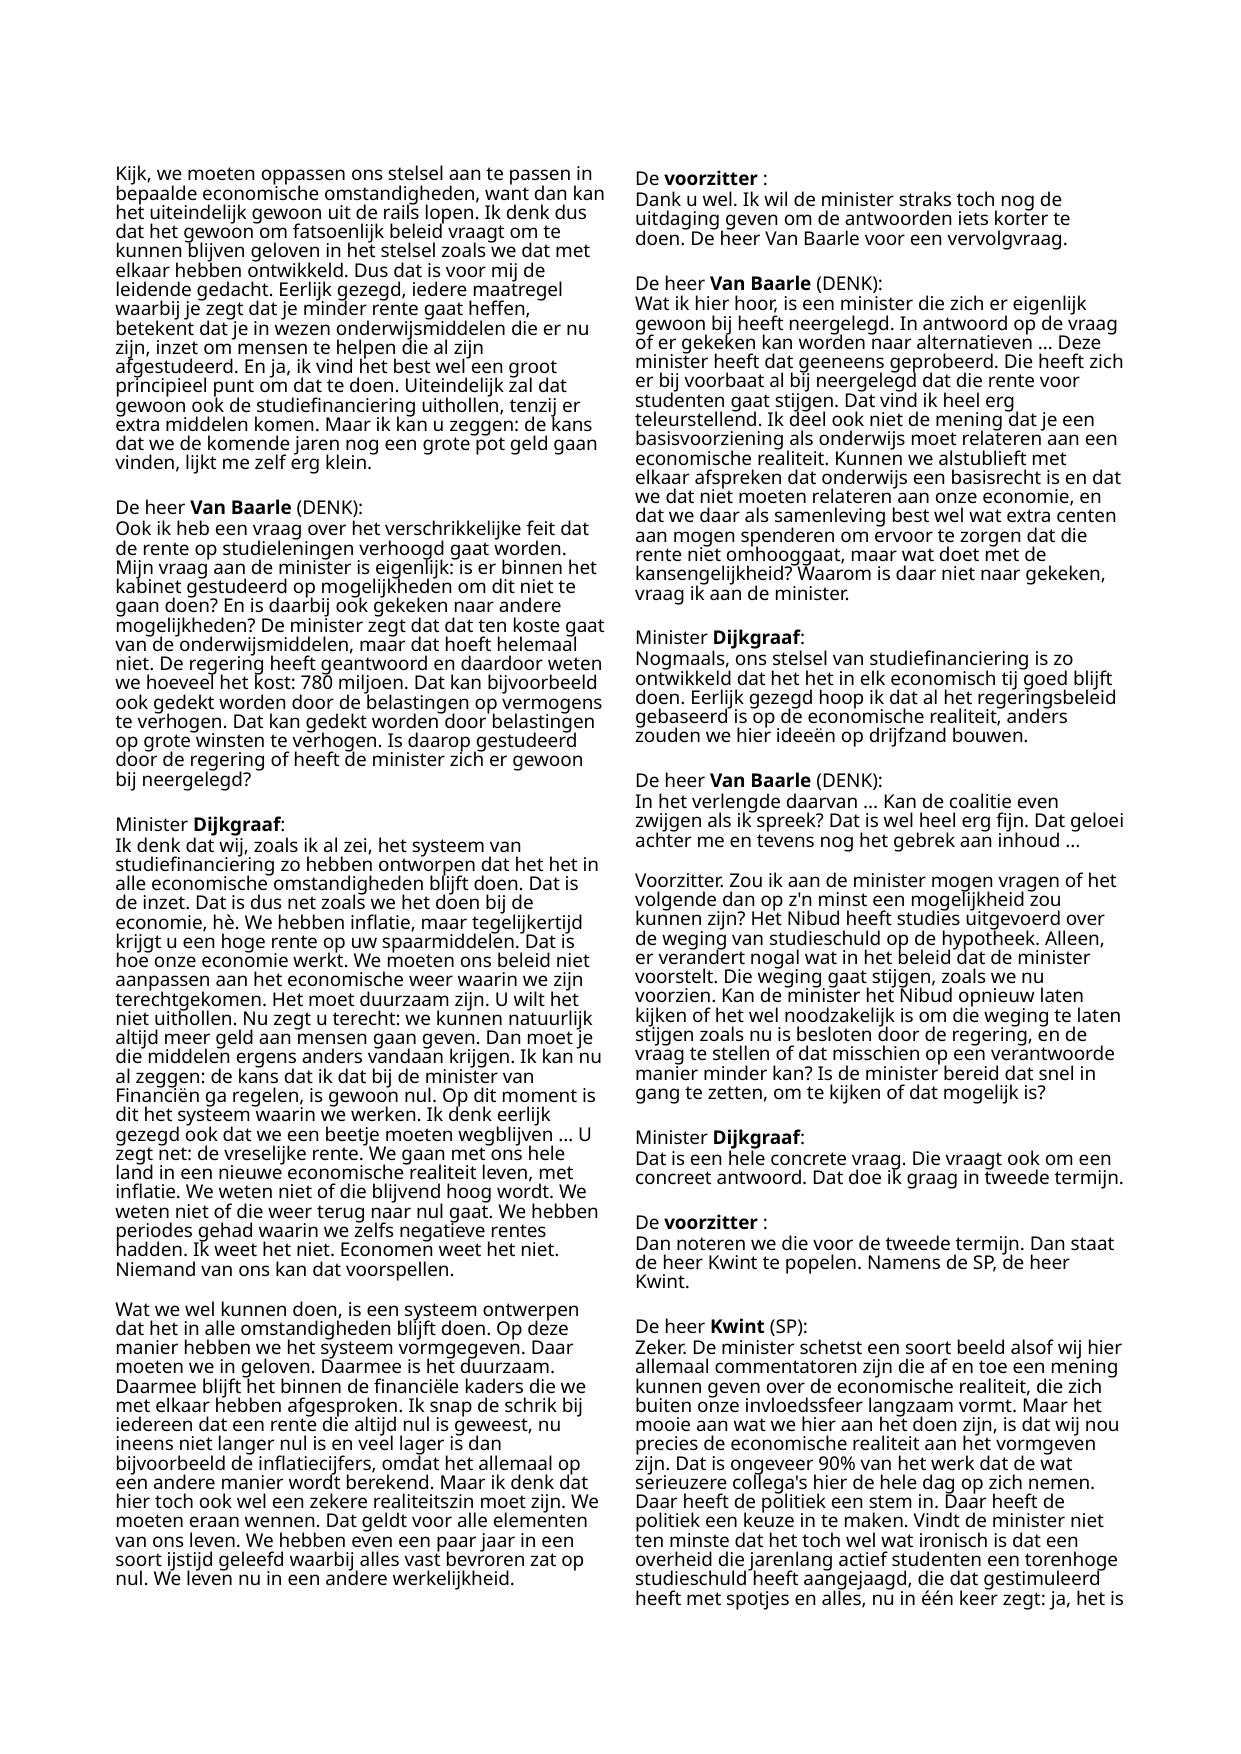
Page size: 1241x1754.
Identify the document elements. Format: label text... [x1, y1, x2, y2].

text Voorzitter. Zou ik aan de minister mogen vragen of het volgende dan op z'n minst een mogelijkheid zou kunnen zijn? Het Nibud heeft studies uitgevoerd over de weging van studieschuld op de hypotheek. Alleen, er verandert nogal wat in het beleid dat de minister voorstelt. Die weging gaat stijgen, zoals we nu voorzien. Kan de minister het Nibud opnieuw laten kijken of het wel noodzakelijk is om die weging te laten stijgen zoals nu is besloten door de regering, en de vraag te stellen of dat misschien op een verantwoorde manier minder kan? Is de minister bereid dat snel in gang te zetten, om te kijken of dat mogelijk is? [635, 872, 1125, 1103]
text De voorzitter : [635, 165, 1125, 191]
text De voorzitter : [635, 1209, 1125, 1235]
text De heer Kwint (SP): [635, 1313, 1125, 1339]
text Wat we wel kunnen doen, is een systeem ontwerpen dat het in alle omstandigheden blijft doen. Op deze manier hebben we het systeem vormgegeven. Daar moeten we in geloven. Daarmee is het duurzaam. Daarmee blijft het binnen de financiële kaders die we met elkaar hebben afgesproken. Ik snap de schrik bij iedereen dat een rente die altijd nul is geweest, nu ineens niet langer nul is en veel lager is dan bijvoorbeeld de inflatiecijfers, omdat het allemaal op een andere manier wordt berekend. Maar ik denk dat hier toch ook wel een zekere realiteitszin moet zijn. We moeten eraan wennen. Dat geldt voor alle elementen van ons leven. We hebben even een paar jaar in een soort ijstijd geleefd waarbij alles vast bevroren zat op nul. We leven nu in een andere werkelijkheid. [115, 1301, 605, 1589]
text Minister Dijkgraaf: [635, 1124, 1125, 1149]
text In het verlengde daarvan ... Kan de coalitie even zwijgen als ik spreek? Dat is wel heel erg fijn. Dat geloei achter me en tevens nog het gebrek aan inhoud ... [635, 793, 1125, 851]
text Ik denk dat wij, zoals ik al zei, het systeem van studiefinanciering zo hebben ontworpen dat het het in alle economische omstandigheden blijft doen. Dat is de inzet. Dat is dus net zoals we het doen bij de economie, hè. We hebben inflatie, maar tegelijkertijd krijgt u een hoge rente op uw spaarmiddelen. Dat is hoe onze economie werkt. We moeten ons beleid niet aanpassen aan het economische weer waarin we zijn terechtgekomen. Het moet duurzaam zijn. U wilt het niet uithollen. Nu zegt u terecht: we kunnen natuurlijk altijd meer geld aan mensen gaan geven. Dan moet je die middelen ergens anders vandaan krijgen. Ik kan nu al zeggen: de kans dat ik dat bij de minister van Financiën ga regelen, is gewoon nul. Op dit moment is dit het systeem waarin we werken. Ik denk eerlijk gezegd ook dat we een beetje moeten wegblijven … U zegt net: de vreselijke rente. We gaan met ons hele land in een nieuwe economische realiteit leven, met inflatie. We weten niet of die blijvend hoog wordt. We weten niet of die weer terug naar nul gaat. We hebben periodes gehad waarin we zelfs negatieve rentes hadden. Ik weet het niet. Economen weet het niet. Niemand van ons kan dat voorspellen. [115, 837, 605, 1280]
text Dat is een hele concrete vraag. Die vraagt ook om een concreet antwoord. Dat doe ik graag in tweede termijn. [635, 1149, 1125, 1188]
text De heer Van Baarle (DENK): [635, 767, 1125, 793]
text Zeker. De minister schetst een soort beeld alsof wij hier allemaal commentatoren zijn die af en toe een mening kunnen geven over de economische realiteit, die zich buiten onze invloedssfeer langzaam vormt. Maar het mooie aan wat we hier aan het doen zijn, is dat wij nou precies de economische realiteit aan het vormgeven zijn. Dat is ongeveer 90% van het werk dat de wat serieuzere collega's hier de hele dag op zich nemen. Daar heeft de politiek een stem in. Daar heeft de politiek een keuze in te maken. Vindt de minister niet ten minste dat het toch wel wat ironisch is dat een overheid die jarenlang actief studenten een torenhoge studieschuld heeft aangejaagd, die dat gestimuleerd heeft met spotjes en alles, nu in één keer zegt: ja, het is [635, 1339, 1125, 1609]
text Nogmaals, ons stelsel van studiefinanciering is zo ontwikkeld dat het het in elk economisch tij goed blijft doen. Eerlijk gezegd hoop ik dat al het regeringsbeleid gebaseerd is op de economische realiteit, anders zouden we hier ideeën op drijfzand bouwen. [635, 650, 1125, 747]
text Minister Dijkgraaf: [115, 811, 605, 837]
text Kijk, we moeten oppassen ons stelsel aan te passen in bepaalde economische omstandigheden, want dan kan het uiteindelijk gewoon uit de rails lopen. Ik denk dus dat het gewoon om fatsoenlijk beleid vraagt om te kunnen blijven geloven in het stelsel zoals we dat met elkaar hebben ontwikkeld. Dus dat is voor mij de leidende gedacht. Eerlijk gezegd, iedere maatregel waarbij je zegt dat je minder rente gaat heffen, betekent dat je in wezen onderwijsmiddelen die er nu zijn, inzet om mensen te helpen die al zijn afgestudeerd. En ja, ik vind het best wel een groot principieel punt om dat te doen. Uiteindelijk zal dat gewoon ook de studiefinanciering uithollen, tenzij er extra middelen komen. Maar ik kan u zeggen: de kans dat we de komende jaren nog een grote pot geld gaan vinden, lijkt me zelf erg klein. [115, 165, 605, 474]
text De heer Van Baarle (DENK): [115, 494, 605, 520]
text Ook ik heb een vraag over het verschrikkelijke feit dat de rente op studieleningen verhoogd gaat worden. Mijn vraag aan de minister is eigenlijk: is er binnen het kabinet gestudeerd op mogelijkheden om dit niet te gaan doen? En is daarbij ook gekeken naar andere mogelijkheden? De minister zegt dat dat ten koste gaat van de onderwijsmiddelen, maar dat hoeft helemaal niet. De regering heeft geantwoord en daardoor weten we hoeveel het kost: 780 miljoen. Dat kan bijvoorbeeld ook gedekt worden door de belastingen op vermogens te verhogen. Dat kan gedekt worden door belastingen op grote winsten te verhogen. Is daarop gestudeerd door de regering of heeft de minister zich er gewoon bij neergelegd? [115, 520, 605, 790]
text Dan noteren we die voor de tweede termijn. Dan staat de heer Kwint te popelen. Namens de SP, de heer Kwint. [635, 1235, 1125, 1292]
text Dank u wel. Ik wil de minister straks toch nog de uitdaging geven om de antwoorden iets korter te doen. De heer Van Baarle voor een vervolgvraag. [635, 191, 1125, 249]
text Minister Dijkgraaf: [635, 624, 1125, 650]
text Wat ik hier hoor, is een minister die zich er eigenlijk gewoon bij heeft neergelegd. In antwoord op de vraag of er gekeken kan worden naar alternatieven … Deze minister heeft dat geeneens geprobeerd. Die heeft zich er bij voorbaat al bij neergelegd dat die rente voor studenten gaat stijgen. Dat vind ik heel erg teleurstellend. Ik deel ook niet de mening dat je een basisvoorziening als onderwijs moet relateren aan een economische realiteit. Kunnen we alstublieft met elkaar afspreken dat onderwijs een basisrecht is en dat we dat niet moeten relateren aan onze economie, en dat we daar als samenleving best wel wat extra centen aan mogen spenderen om ervoor te zorgen dat die rente niet omhooggaat, maar wat doet met de kansengelijkheid? Waarom is daar niet naar gekeken, vraag ik aan de minister. [635, 295, 1125, 604]
text De heer Van Baarle (DENK): [635, 270, 1125, 295]
